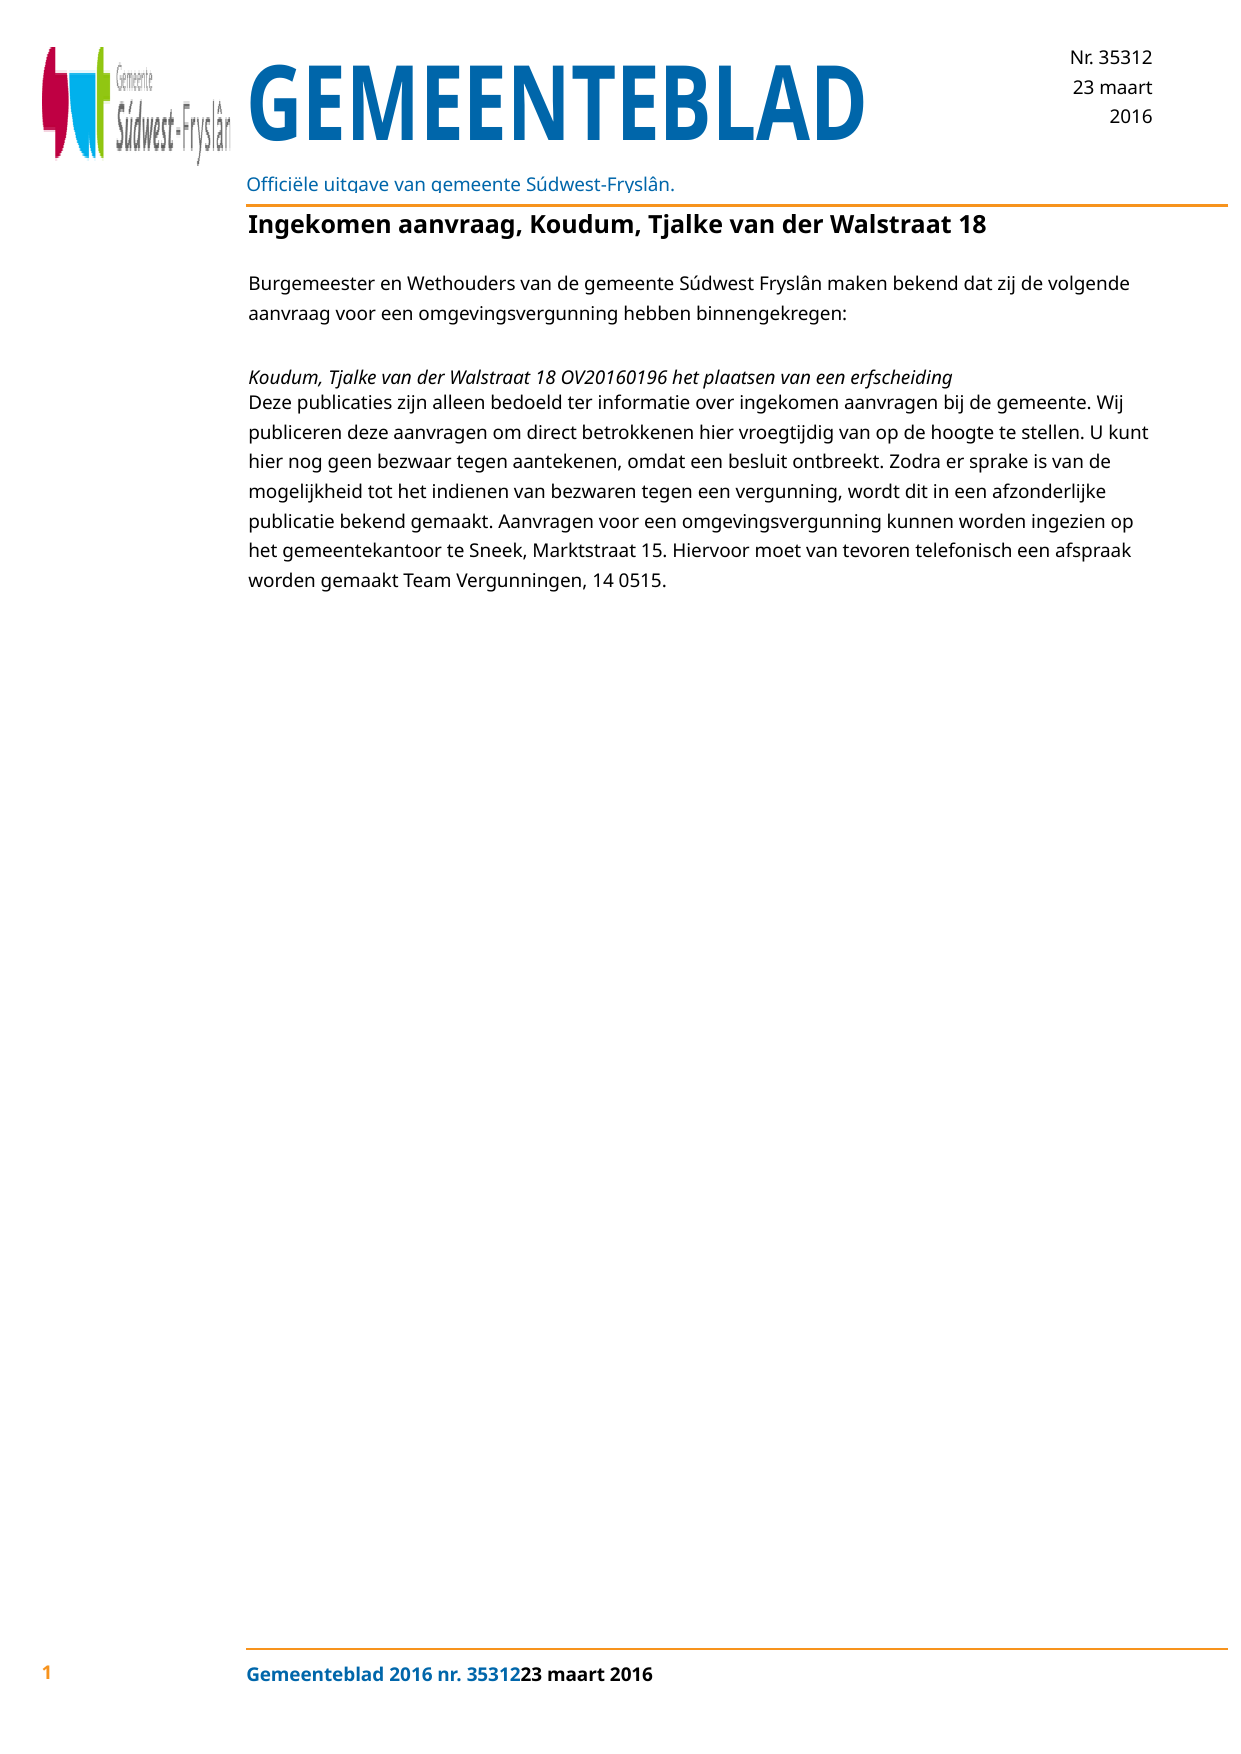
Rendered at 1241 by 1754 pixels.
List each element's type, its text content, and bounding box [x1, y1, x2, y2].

text Koudum, Tjalke van der Walstraat 18 OV20160196 het plaatsen van een erfscheiding [248, 364, 1152, 389]
text Ingekomen aanvraag, Koudum, Tjalke van der Walstraat 18 [248, 207, 1152, 241]
text Burgemeester en Wethouders van de gemeente Súdwest Fryslân maken bekend dat zij de volgende aanvraag voor een omgevingsvergunning hebben binnengekregen: [248, 270, 1152, 326]
text Deze publicaties zijn alleen bedoeld ter informatie over ingekomen aanvragen bij de gemeente. Wij publiceren deze aanvragen om direct betrokkenen hier vroegtijdig van op de hoogte te stellen. U kunt hier nog geen bezwaar tegen aantekenen, omdat een besluit ontbreekt. Zodra er sprake is van de mogelijkheid tot het indienen van bezwaren tegen een vergunning, wordt dit in een afzonderlijke publicatie bekend gemaakt. Aanvragen voor een omgevingsvergunning kunnen worden ingezien op het gemeentekantoor te Sneek, Marktstraat 15. Hiervoor moet van tevoren telefonisch een afspraak worden gemaakt Team Vergunningen, 14 0515. [248, 389, 1152, 593]
picture [41, 47, 231, 172]
